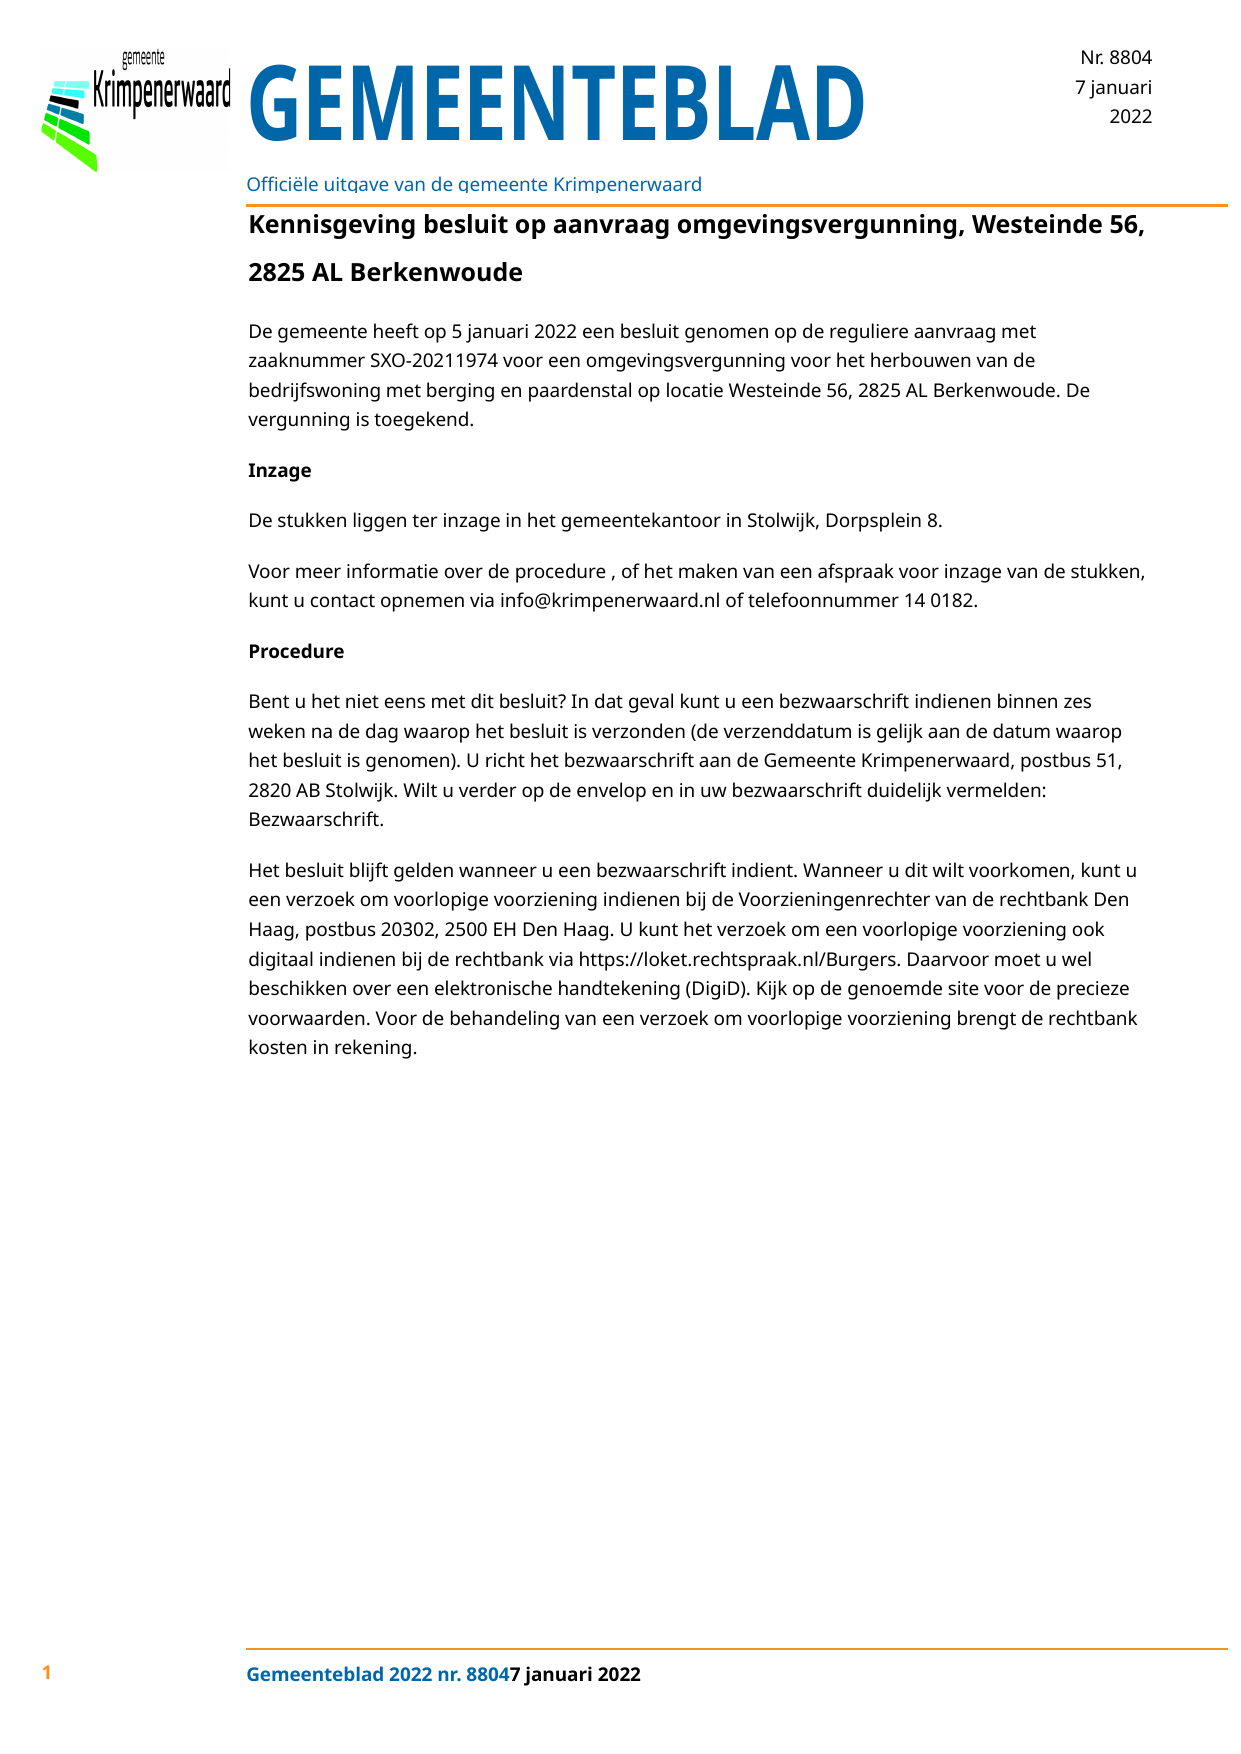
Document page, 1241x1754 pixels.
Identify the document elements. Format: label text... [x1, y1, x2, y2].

text Bent u het niet eens met dit besluit? In dat geval kunt u een bezwaarschrift indienen binnen zes weken na de dag waarop het besluit is verzonden (de verzenddatum is gelijk aan de datum waarop het besluit is genomen). U richt het bezwaarschrift aan de Gemeente Krimpenerwaard, postbus 51, 2820 AB Stolwijk. Wilt u verder op de envelop en in uw bezwaarschrift duidelijk vermelden: Bezwaarschrift. [248, 688, 1152, 832]
text Kennisgeving besluit op aanvraag omgevingsvergunning, Westeinde 56, 2825 AL Berkenwoude [248, 207, 1152, 288]
text De gemeente heeft op 5 januari 2022 een besluit genomen op de reguliere aanvraag met zaaknummer SXO-20211974 voor een omgevingsvergunning voor het herbouwen van de bedrijfswoning met berging en paardenstal op locatie Westeinde 56, 2825 AL Berkenwoude. De vergunning is toegekend. [248, 318, 1152, 432]
picture [41, 47, 231, 172]
text Procedure [248, 638, 1152, 664]
text Voor meer informatie over de procedure , of het maken van een afspraak voor inzage van de stukken, kunt u contact opnemen via info@krimpenerwaard.nl of telefoonnummer 14 0182. [248, 558, 1152, 613]
text De stukken liggen ter inzage in het gemeentekantoor in Stolwijk, Dorpsplein 8. [248, 507, 1152, 533]
text Het besluit blijft gelden wanneer u een bezwaarschrift indient. Wanneer u dit wilt voorkomen, kunt u een verzoek om voorlopige voorziening indienen bij de Voorzieningenrechter van de rechtbank Den Haag, postbus 20302, 2500 EH Den Haag. U kunt het verzoek om een voorlopige voorziening ook digitaal indienen bij de rechtbank via https://loket.rechtspraak.nl/Burgers. Daarvoor moet u wel beschikken over een elektronische handtekening (DigiD). Kijk op de genoemde site voor de precieze voorwaarden. Voor de behandeling van een verzoek om voorlopige voorziening brengt de rechtbank kosten in rekening. [248, 857, 1152, 1060]
text Inzage [248, 457, 1152, 483]
